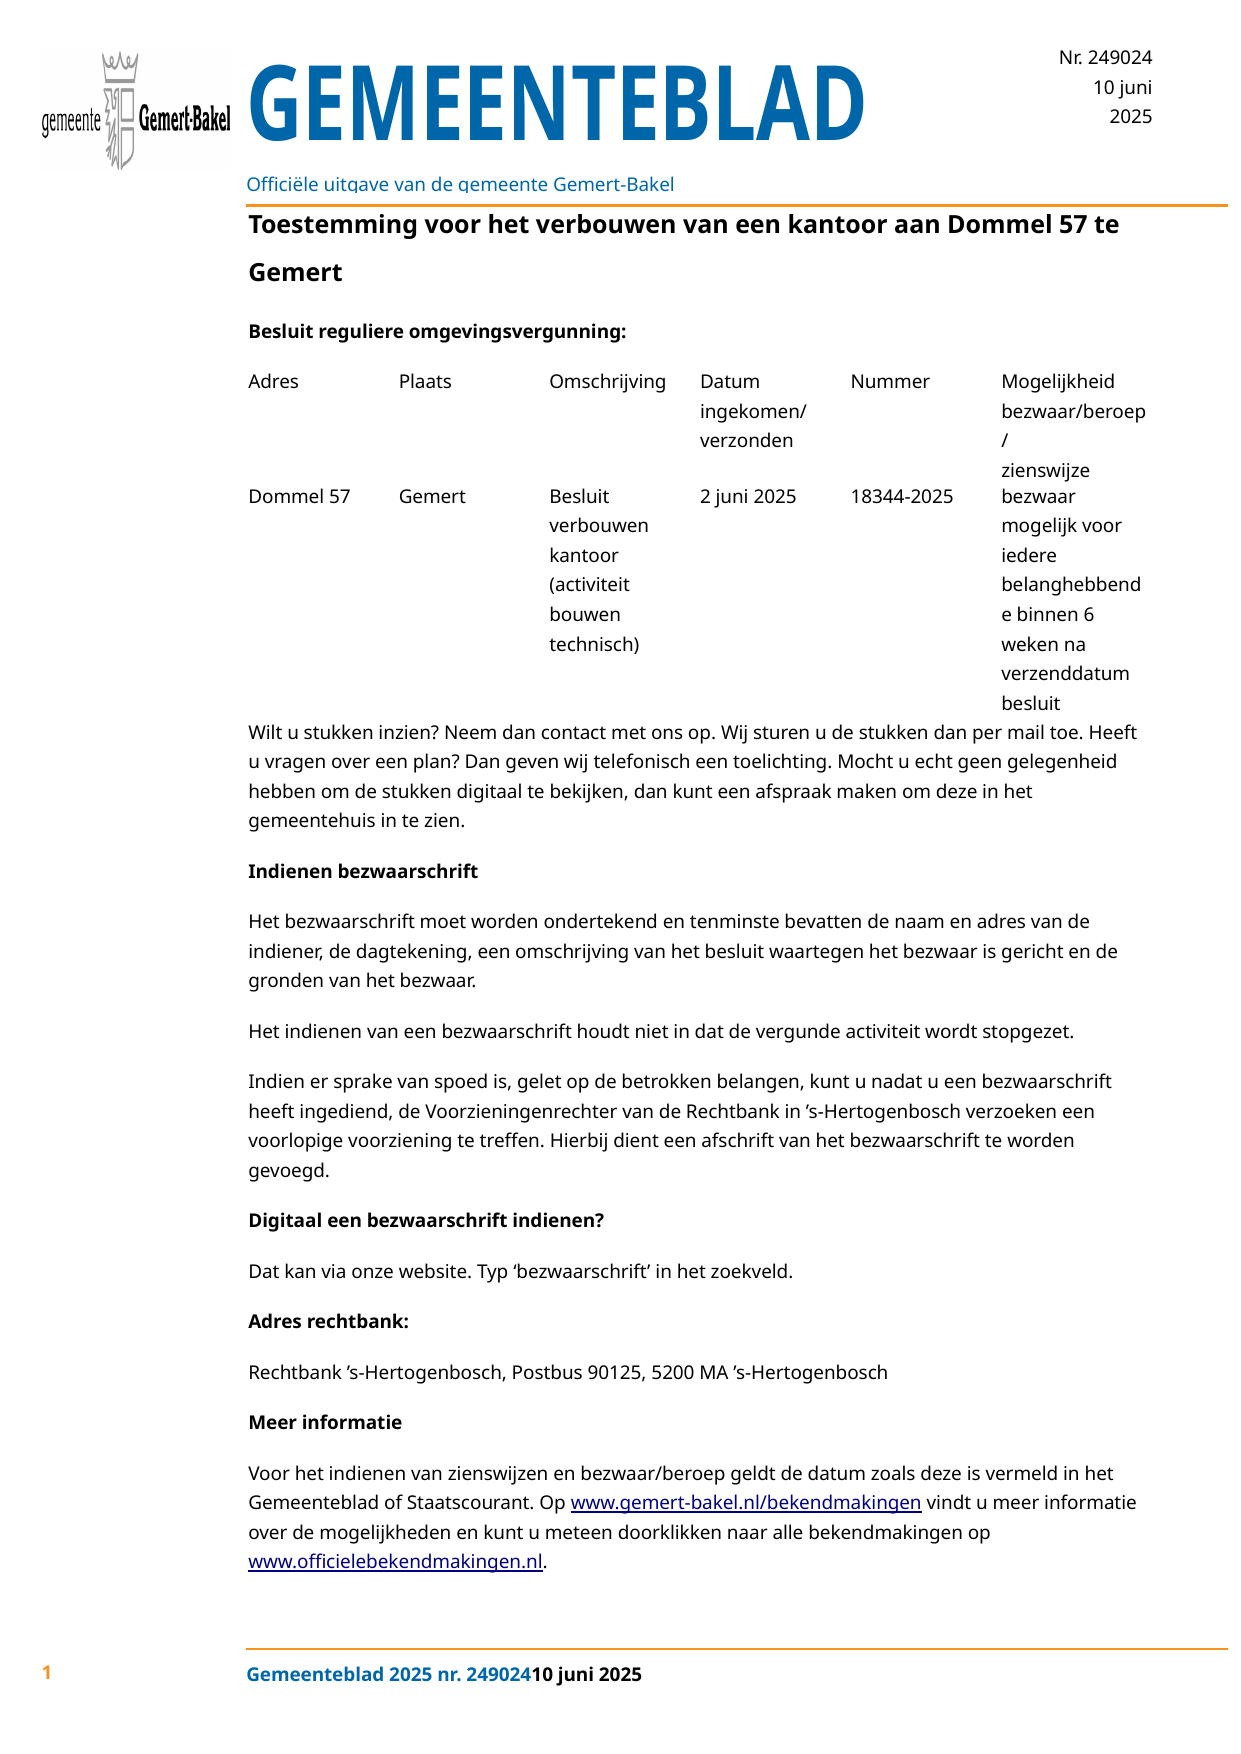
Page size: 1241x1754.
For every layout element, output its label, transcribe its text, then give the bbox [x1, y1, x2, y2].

text Het bezwaarschrift moet worden ondertekend en tenminste bevatten de naam en adres van de indiener, de dagtekening, een omschrijving van het besluit waartegen het bezwaar is gericht en de gronden van het bezwaar. [248, 908, 1152, 993]
table_header Mogelijkheid bezwaar/beroep/ zienswijze [1001, 369, 1152, 483]
table_header Datum ingekomen/ verzonden [700, 369, 850, 483]
text Voor het indienen van zienswijzen en bezwaar/beroep geldt de datum zoals deze is vermeld in het Gemeenteblad of Staatscourant. Op www.gemert-bakel.nl/bekendmakingen vindt u meer informatie over de mogelijkheden en kunt u meteen doorklikken naar alle bekendmakingen op www.officielebekendmakingen.nl. [248, 1460, 1152, 1574]
text Wilt u stukken inzien? Neem dan contact met ons op. Wij sturen u de stukken dan per mail toe. Heeft u vragen over een plan? Dan geven wij telefonisch een toelichting. Mocht u echt geen gelegenheid hebben om de stukken digitaal te bekijken, dan kunt een afspraak maken om deze in het gemeentehuis in te zien. [248, 719, 1152, 833]
table_header Nummer [850, 369, 1001, 483]
picture [41, 47, 231, 172]
text Toestemming voor het verbouwen van een kantoor aan Dommel 57 te Gemert [248, 207, 1152, 288]
text Indienen bezwaarschrift [248, 858, 1152, 884]
text Meer informatie [248, 1409, 1152, 1435]
table_cell 18344-2025 [850, 483, 1001, 716]
text Indien er sprake van spoed is, gelet op de betrokken belangen, kunt u nadat u een bezwaarschrift heeft ingediend, de Voorzieningenrechter van de Rechtbank in ’s-Hertogenbosch verzoeken een voorlopige voorziening te treffen. Hierbij dient een afschrift van het bezwaarschrift te worden gevoegd. [248, 1068, 1152, 1183]
text Adres rechtbank: [248, 1308, 1152, 1334]
text Het indienen van een bezwaarschrift houdt niet in dat de vergunde activiteit wordt stopgezet. [248, 1018, 1152, 1044]
table_header Omschrijving [549, 369, 700, 483]
table_header Adres [248, 369, 398, 483]
table_cell Besluit verbouwen kantoor (activiteit bouwen technisch) [549, 483, 700, 716]
text Digitaal een bezwaarschrift indienen? [248, 1208, 1152, 1233]
text Dat kan via onze website. Typ ‘bezwaarschrift’ in het zoekveld. [248, 1258, 1152, 1284]
table_cell Gemert [399, 483, 549, 716]
table_header Plaats [399, 369, 549, 483]
table_cell 2 juni 2025 [700, 483, 850, 716]
text Besluit reguliere omgevingsvergunning: [248, 318, 1152, 344]
table_cell Dommel 57 [248, 483, 398, 716]
text Rechtbank ’s-Hertogenbosch, Postbus 90125, 5200 MA ’s-Hertogenbosch [248, 1359, 1152, 1385]
table_cell bezwaar mogelijk voor iedere belanghebbende binnen 6 weken na verzenddatum besluit [1001, 483, 1152, 716]
